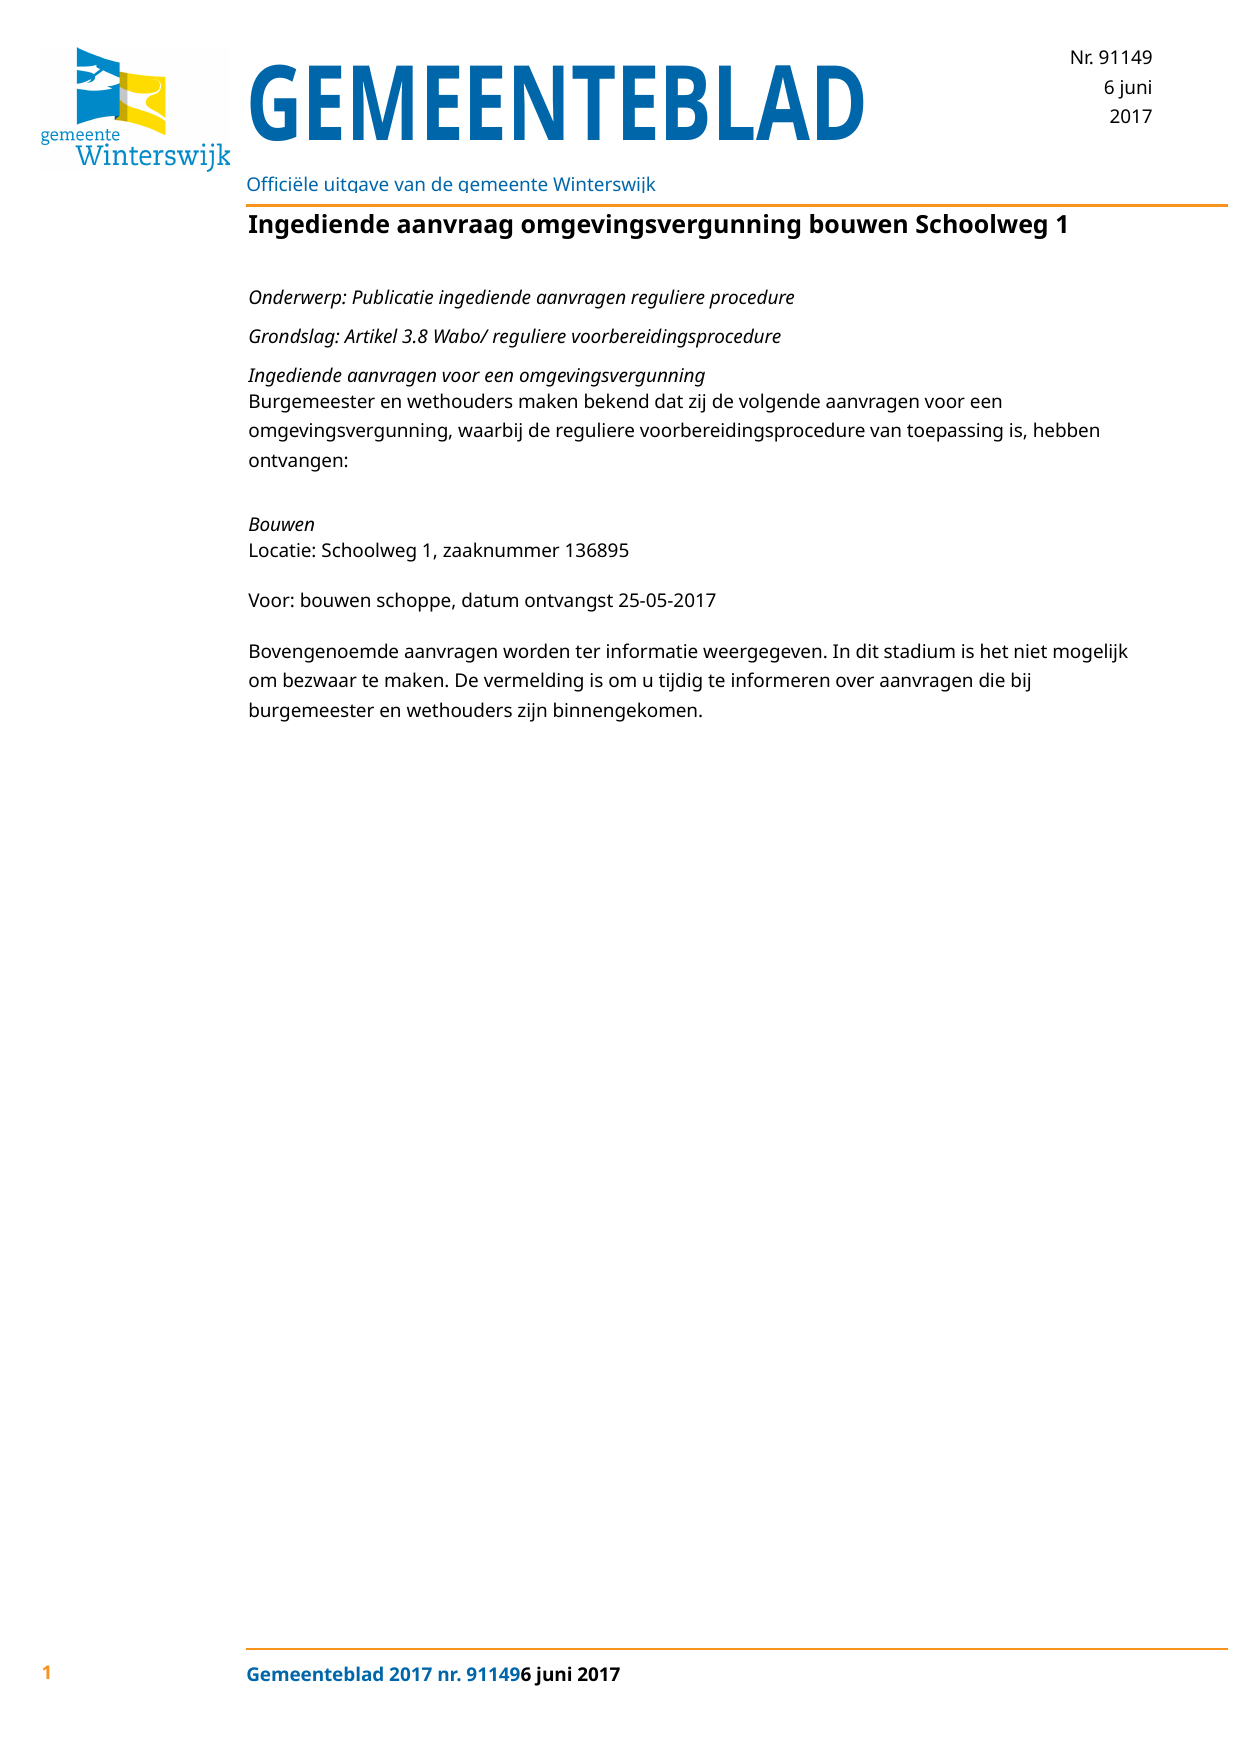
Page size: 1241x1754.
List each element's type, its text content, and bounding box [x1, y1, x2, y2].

picture [41, 47, 231, 172]
text Ingediende aanvragen voor een omgevingsvergunning [248, 362, 1152, 388]
text Grondslag: Artikel 3.8 Wabo/ reguliere voorbereidingsprocedure [248, 323, 1152, 349]
text Voor: bouwen schoppe, datum ontvangst 25-05-2017 [248, 587, 1152, 613]
text Locatie: Schoolweg 1, zaaknummer 136895 [248, 537, 1152, 563]
text Burgemeester en wethouders maken bekend dat zij de volgende aanvragen voor een omgevingsvergunning, waarbij de reguliere voorbereidingsprocedure van toepassing is, hebben ontvangen: [248, 388, 1152, 473]
text Onderwerp: Publicatie ingediende aanvragen reguliere procedure [248, 284, 1152, 309]
text Bovengenoemde aanvragen worden ter informatie weergegeven. In dit stadium is het niet mogelijk om bezwaar te maken. De vermelding is om u tijdig te informeren over aanvragen die bij burgemeester en wethouders zijn binnengekomen. [248, 638, 1152, 723]
picture [225, 153, 231, 162]
text Bouwen [248, 511, 1152, 537]
text Ingediende aanvraag omgevingsvergunning bouwen Schoolweg 1 [248, 207, 1152, 241]
